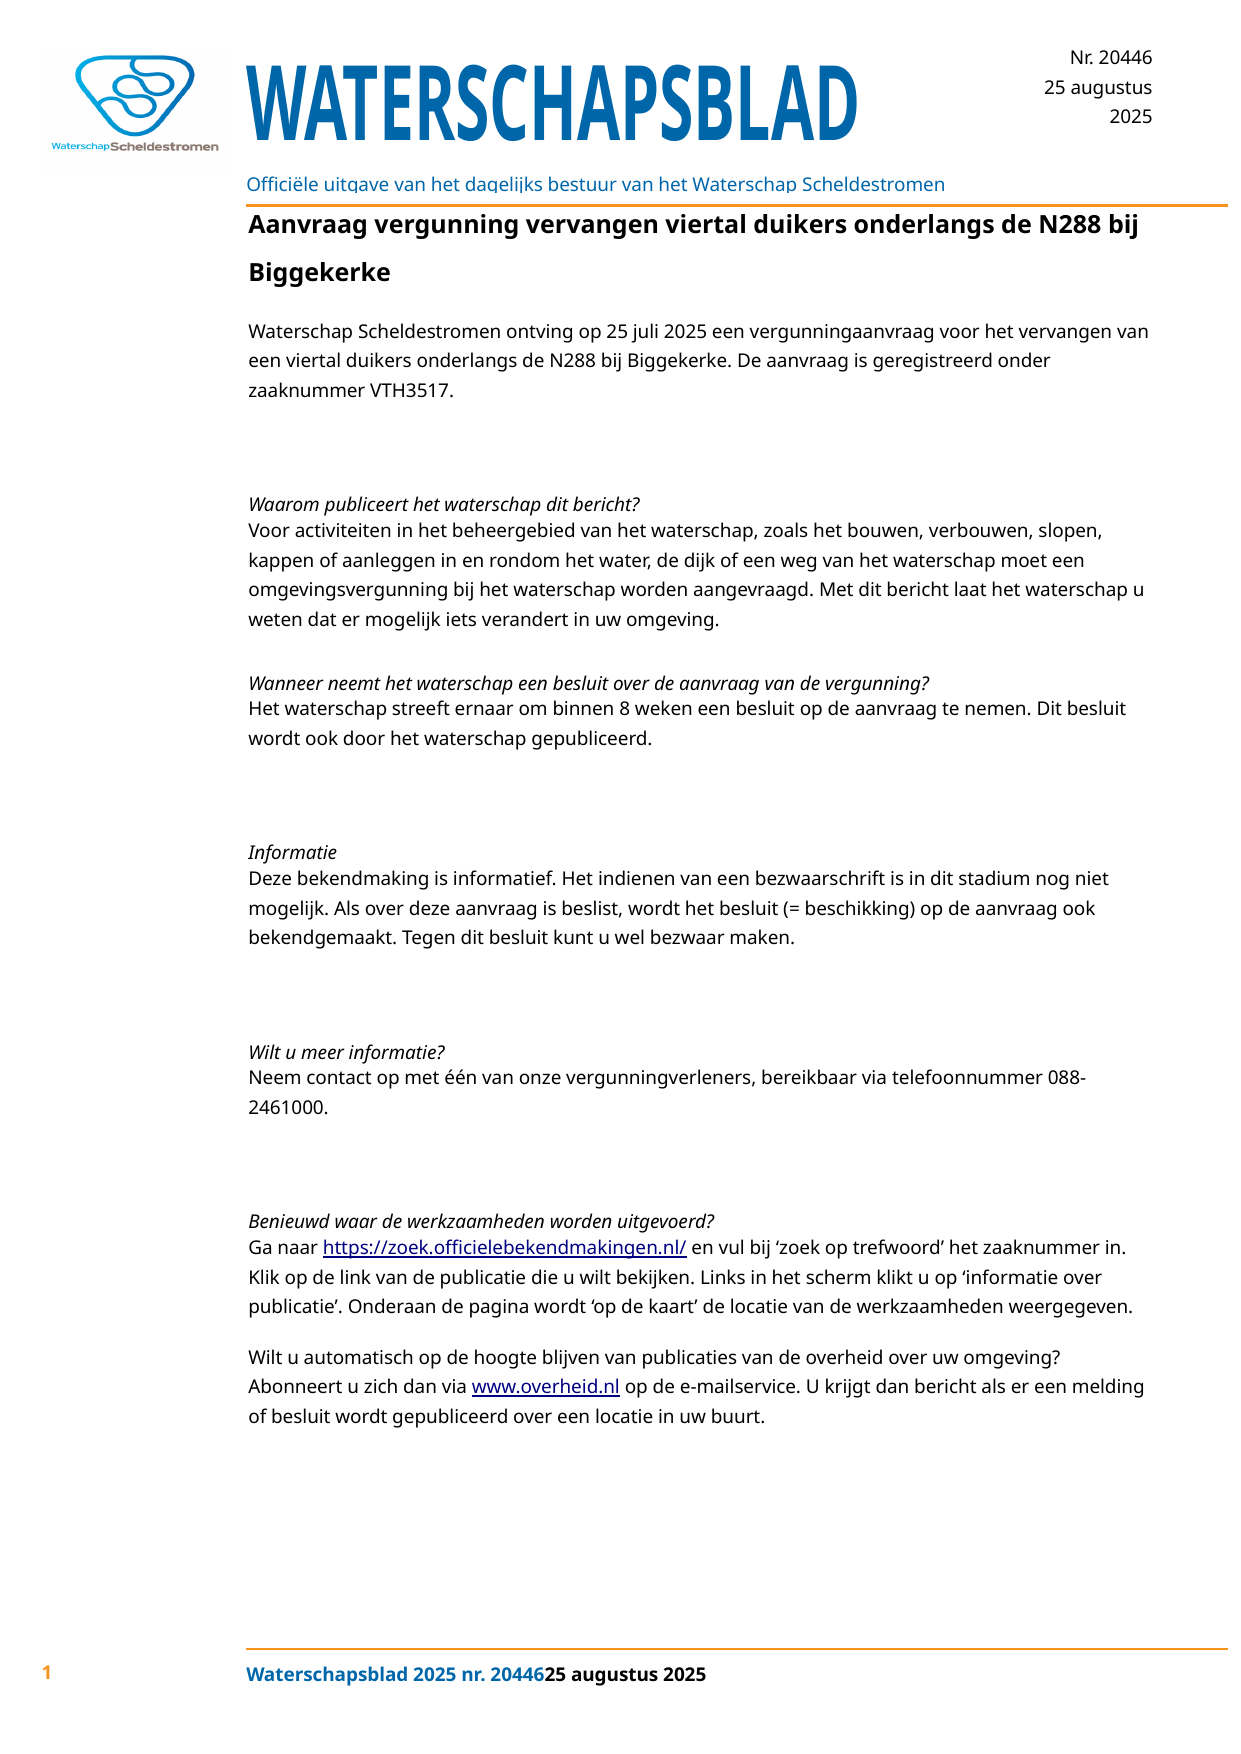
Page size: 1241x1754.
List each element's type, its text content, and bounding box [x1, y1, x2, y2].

text Waarom publiceert het waterschap dit bericht? [248, 491, 1152, 517]
text Deze bekendmaking is informatief. Het indienen van een bezwaarschrift is in dit stadium nog niet mogelijk. Als over deze aanvraag is beslist, wordt het besluit (= beschikking) op de aanvraag ook bekendgemaakt. Tegen dit besluit kunt u wel bezwaar maken. [248, 865, 1152, 950]
text Neem contact op met één van onze vergunningverleners, bereikbaar via telefoonnummer 088-2461000. [248, 1064, 1152, 1120]
text Het waterschap streeft ernaar om binnen 8 weken een besluit op de aanvraag te nemen. Dit besluit wordt ook door het waterschap gepubliceerd. [248, 696, 1152, 751]
text Waterschap Scheldestromen ontving op 25 juli 2025 een vergunningaanvraag voor het vervangen van een viertal duikers onderlangs de N288 bij Biggekerke. De aanvraag is geregistreerd onder zaaknummer VTH3517. [248, 318, 1152, 403]
text Informatie [248, 839, 1152, 865]
text Voor activiteiten in het beheergebied van het waterschap, zoals het bouwen, verbouwen, slopen, kappen of aanleggen in en rondom het water, de dijk of een weg van het waterschap moet een omgevingsvergunning bij het waterschap worden aangevraagd. Met dit bericht laat het waterschap u weten dat er mogelijk iets verandert in uw omgeving. [248, 517, 1152, 632]
text Benieuwd waar de werkzaamheden worden uitgevoerd? [248, 1208, 1152, 1234]
text Wilt u automatisch op de hoogte blijven van publicaties van de overheid over uw omgeving? Abonneert u zich dan via www.overheid.nl op de e-mailservice. U krijgt dan bericht als er een melding of besluit wordt gepubliceerd over een locatie in uw buurt. [248, 1344, 1152, 1429]
picture [41, 47, 231, 172]
text Wilt u meer informatie? [248, 1039, 1152, 1064]
text Aanvraag vergunning vervangen viertal duikers onderlangs de N288 bij Biggekerke [248, 207, 1152, 288]
text Wanneer neemt het waterschap een besluit over de aanvraag van de vergunning? [248, 670, 1152, 696]
text Ga naar https://zoek.officielebekendmakingen.nl/ en vul bij ‘zoek op trefwoord’ het zaaknummer in. Klik op de link van de publicatie die u wilt bekijken. Links in het scherm klikt u op ‘informatie over publicatie’. Onderaan de pagina wordt ‘op de kaart’ de locatie van de werkzaamheden weergegeven. [248, 1234, 1152, 1319]
